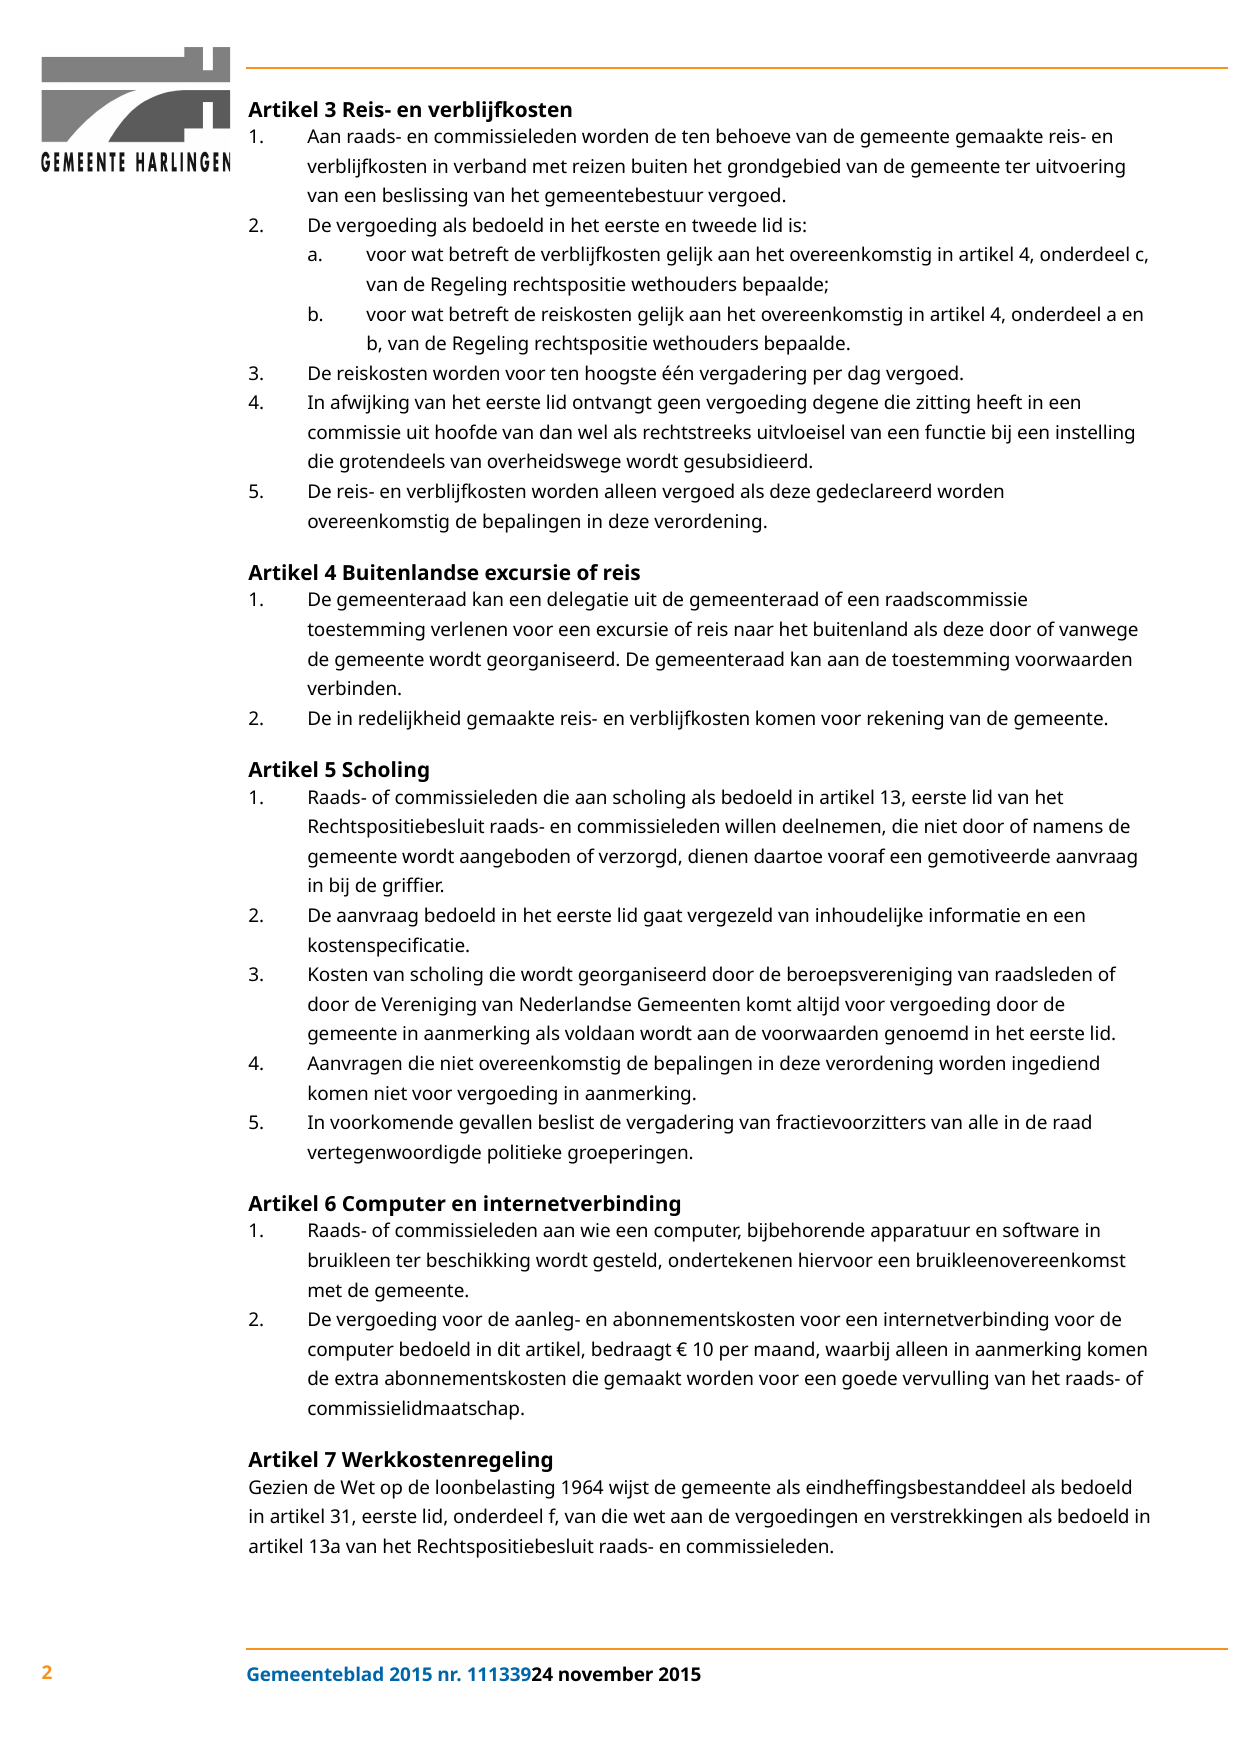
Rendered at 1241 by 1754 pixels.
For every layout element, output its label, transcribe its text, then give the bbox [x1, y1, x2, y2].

list Raads- of commissieleden aan wie een computer, bijbehorende apparatuur en software in bruikleen ter beschikking wordt gesteld, ondertekenen hiervoor een bruikleenovereenkomst met de gemeente. [248, 1218, 1152, 1303]
picture [41, 47, 231, 172]
list De aanvraag bedoeld in het eerste lid gaat vergezeld van inhoudelijke informatie en een kostenspecificatie. [248, 902, 1152, 957]
list voor wat betreft de reiskosten gelijk aan het overeenkomstig in artikel 4, onderdeel a en b, van de Regeling rechtspositie wethouders bepaalde. [307, 301, 1152, 356]
text Gezien de Wet op de loonbelasting 1964 wijst de gemeente als eindheffingsbestanddeel als bedoeld in artikel 31, eerste lid, onderdeel f, van die wet aan de vergoedingen en verstrekkingen als bedoeld in artikel 13a van het Rechtspositiebesluit raads- en commissieleden. [248, 1474, 1152, 1559]
list Aanvragen die niet overeenkomstig de bepalingen in deze verordening worden ingediend komen niet voor vergoeding in aanmerking. [248, 1050, 1152, 1105]
text Artikel 3 Reis- en verblijfkosten [248, 95, 1152, 123]
list De gemeenteraad kan een delegatie uit de gemeenteraad of een raadscommissie toestemming verlenen voor een excursie of reis naar het buitenland als deze door of vanwege de gemeente wordt georganiseerd. De gemeenteraad kan aan de toestemming voorwaarden verbinden. [248, 587, 1152, 701]
list Raads- of commissieleden die aan scholing als bedoeld in artikel 13, eerste lid van het Rechtspositiebesluit raads- en commissieleden willen deelnemen, die niet door of namens de gemeente wordt aangeboden of verzorgd, dienen daartoe vooraf een gemotiveerde aanvraag in bij de griffier. [248, 784, 1152, 898]
list De reis- en verblijfkosten worden alleen vergoed als deze gedeclareerd worden overeenkomstig de bepalingen in deze verordening. [248, 478, 1152, 533]
list De vergoeding als bedoeld in het eerste en tweede lid is: [248, 212, 1152, 238]
list In voorkomende gevallen beslist de vergadering van fractievoorzitters van alle in de raad vertegenwoordigde politieke groeperingen. [248, 1109, 1152, 1164]
text Artikel 6 Computer en internetverbinding [248, 1189, 1152, 1218]
text Artikel 4 Buitenlandse excursie of reis [248, 558, 1152, 587]
text Artikel 5 Scholing [248, 755, 1152, 784]
list De reiskosten worden voor ten hoogste één vergadering per dag vergoed. [248, 360, 1152, 386]
list In afwijking van het eerste lid ontvangt geen vergoeding degene die zitting heeft in een commissie uit hoofde van dan wel als rechtstreeks uitvloeisel van een functie bij een instelling die grotendeels van overheidswege wordt gesubsidieerd. [248, 389, 1152, 474]
list Aan raads- en commissieleden worden de ten behoeve van de gemeente gemaakte reis- en verblijfkosten in verband met reizen buiten het grondgebied van de gemeente ter uitvoering van een beslissing van het gemeentebestuur vergoed. [248, 123, 1152, 208]
list Kosten van scholing die wordt georganiseerd door de beroepsvereniging van raadsleden of door de Vereniging van Nederlandse Gemeenten komt altijd voor vergoeding door de gemeente in aanmerking als voldaan wordt aan de voorwaarden genoemd in het eerste lid. [248, 961, 1152, 1046]
list voor wat betreft de verblijfkosten gelijk aan het overeenkomstig in artikel 4, onderdeel c, van de Regeling rechtspositie wethouders bepaalde; [307, 242, 1152, 297]
list De in redelijkheid gemaakte reis- en verblijfkosten komen voor rekening van de gemeente. [248, 705, 1152, 731]
list De vergoeding voor de aanleg- en abonnementskosten voor een internetverbinding voor de computer bedoeld in dit artikel, bedraagt € 10 per maand, waarbij alleen in aanmerking komen de extra abonnementskosten die gemaakt worden voor een goede vervulling van het raads- of commissielidmaatschap. [248, 1306, 1152, 1421]
text Artikel 7 Werkkostenregeling [248, 1446, 1152, 1474]
